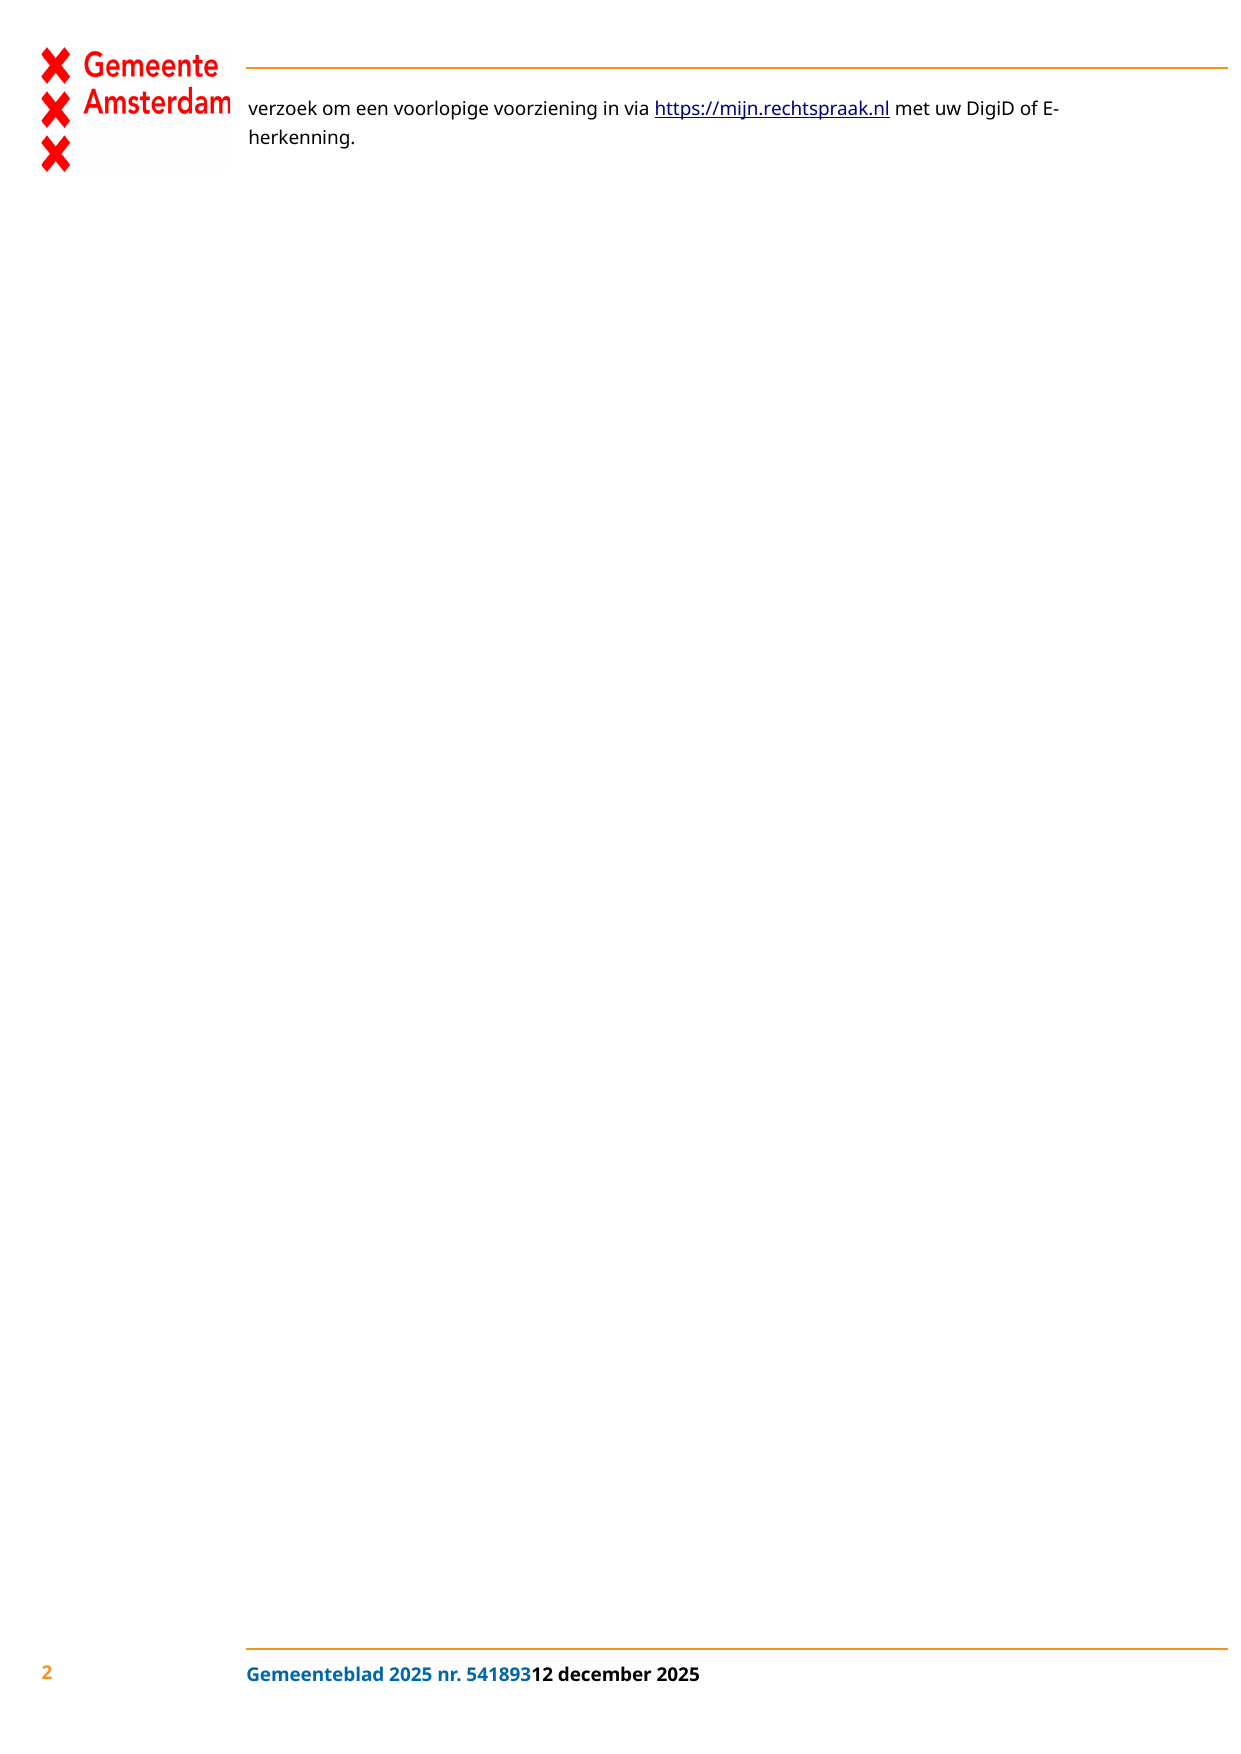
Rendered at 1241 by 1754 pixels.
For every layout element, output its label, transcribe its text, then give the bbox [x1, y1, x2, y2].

text verzoek om een voorlopige voorziening in via https://mijn.rechtspraak.nl met uw DigiD of E-herkenning. [248, 95, 1152, 150]
picture [41, 47, 231, 172]
